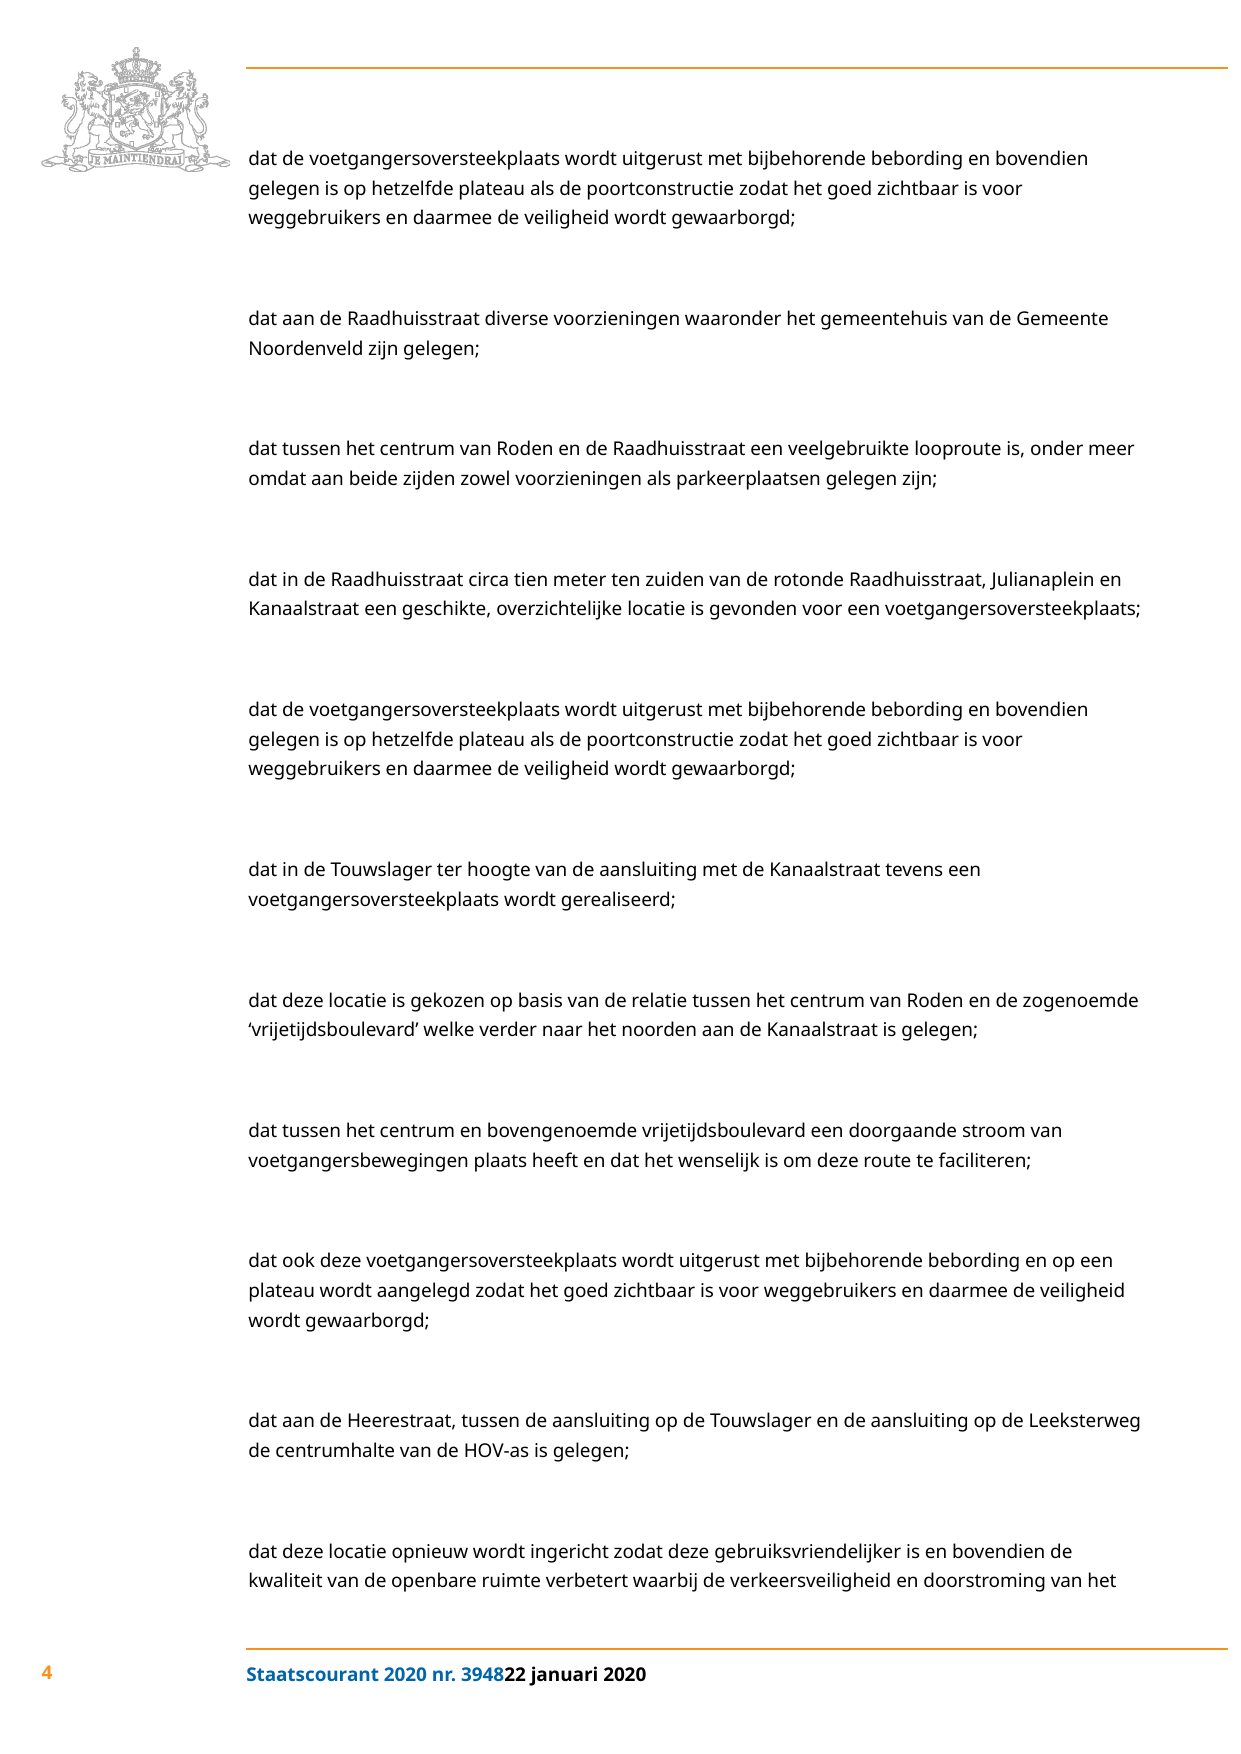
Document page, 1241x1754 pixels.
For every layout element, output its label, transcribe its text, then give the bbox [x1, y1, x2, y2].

text dat de voetgangersoversteekplaats wordt uitgerust met bijbehorende bebording en bovendien gelegen is op hetzelfde plateau als de poortconstructie zodat het goed zichtbaar is voor weggebruikers en daarmee de veiligheid wordt gewaarborgd; [248, 145, 1152, 230]
text dat in de Touwslager ter hoogte van de aansluiting met de Kanaalstraat tevens een voetgangersoversteekplaats wordt gerealiseerd; [248, 856, 1152, 912]
text dat deze locatie is gekozen op basis van de relatie tussen het centrum van Roden en de zogenoemde ‘vrijetijdsboulevard’ welke verder naar het noorden aan de Kanaalstraat is gelegen; [248, 987, 1152, 1042]
text dat tussen het centrum van Roden en de Raadhuisstraat een veelgebruikte looproute is, onder meer omdat aan beide zijden zowel voorzieningen als parkeerplaatsen gelegen zijn; [248, 436, 1152, 491]
text dat deze locatie opnieuw wordt ingericht zodat deze gebruiksvriendelijker is en bovendien de kwaliteit van de openbare ruimte verbetert waarbij de verkeersveiligheid en doorstroming van het [248, 1538, 1152, 1593]
text dat ook deze voetgangersoversteekplaats wordt uitgerust met bijbehorende bebording en op een plateau wordt aangelegd zodat het goed zichtbaar is voor weggebruikers en daarmee de veiligheid wordt gewaarborgd; [248, 1248, 1152, 1333]
text dat tussen het centrum en bovengenoemde vrijetijdsboulevard een doorgaande stroom van voetgangersbewegingen plaats heeft en dat het wenselijk is om deze route te faciliteren; [248, 1117, 1152, 1173]
text dat aan de Heerestraat, tussen de aansluiting op de Touwslager en de aansluiting op de Leeksterweg de centrumhalte van de HOV-as is gelegen; [248, 1408, 1152, 1463]
text dat in de Raadhuisstraat circa tien meter ten zuiden van de rotonde Raadhuisstraat, Julianaplein en Kanaalstraat een geschikte, overzichtelijke locatie is gevonden voor een voetgangersoversteekplaats; [248, 566, 1152, 621]
picture [41, 47, 231, 172]
text dat de voetgangersoversteekplaats wordt uitgerust met bijbehorende bebording en bovendien gelegen is op hetzelfde plateau als de poortconstructie zodat het goed zichtbaar is voor weggebruikers en daarmee de veiligheid wordt gewaarborgd; [248, 696, 1152, 781]
text dat aan de Raadhuisstraat diverse voorzieningen waaronder het gemeentehuis van de Gemeente Noordenveld zijn gelegen; [248, 305, 1152, 361]
